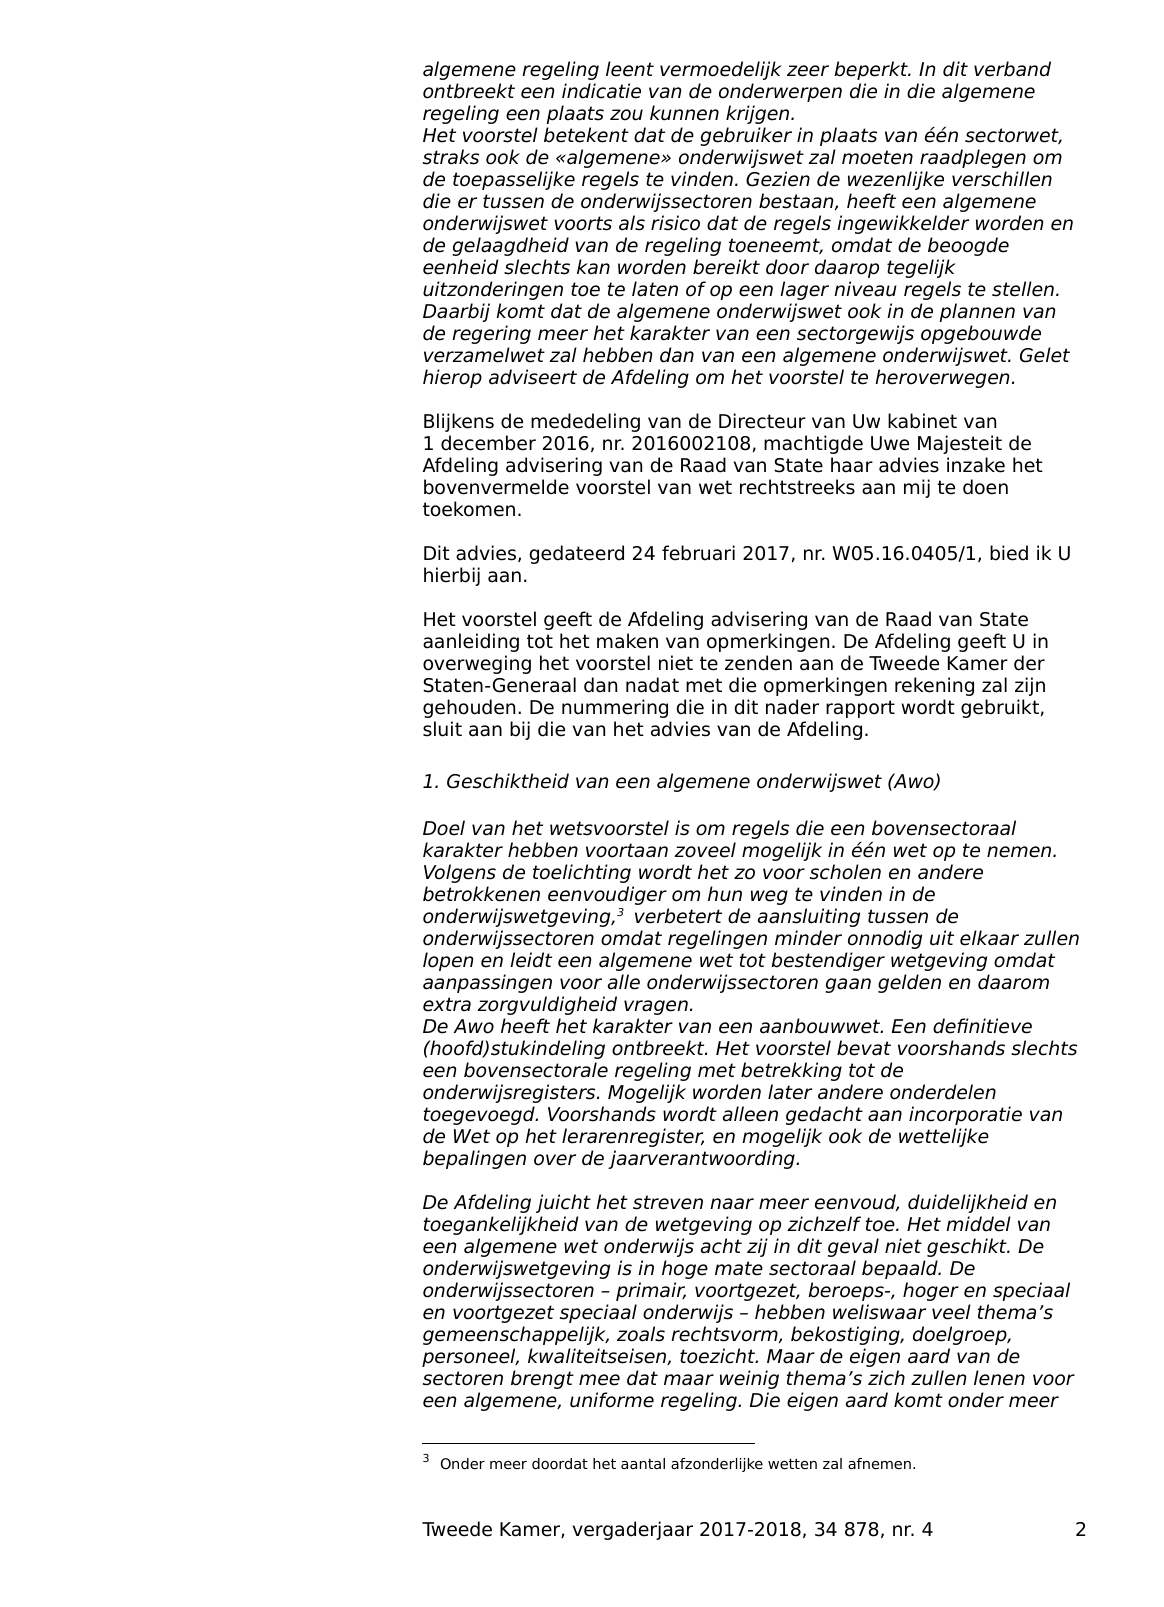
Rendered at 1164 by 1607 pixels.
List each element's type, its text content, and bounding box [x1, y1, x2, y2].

subtitle 1. Geschiktheid van een algemene onderwijswet (Awo) [422, 771, 1087, 793]
text De Awo heeft het karakter van een aanbouwwet. Een definitieve (hoofd)stukindeling ontbreekt. Het voorstel bevat voorshands slechts een bovensectorale regeling met betrekking tot de onderwijsregisters. Mogelijk worden later andere onderdelen toegevoegd. Voorshands wordt alleen gedacht aan incorporatie van de Wet op het lerarenregister, en mogelijk ook de wettelijke bepalingen over de jaarverantwoording. [422, 1016, 1087, 1170]
text Dit advies, gedateerd 24 februari 2017, nr. W05.16.0405/1, bied ik U hierbij aan. [422, 543, 1087, 587]
text algemene regeling leent vermoedelijk zeer beperkt. In dit verband ontbreekt een indicatie van de onderwerpen die in die algemene regeling een plaats zou kunnen krijgen. [422, 59, 1087, 125]
text Onder meer doordat het aantal afzonderlijke wetten zal afnemen. [422, 1452, 1087, 1474]
text De Afdeling juicht het streven naar meer eenvoud, duidelijkheid en toegankelijkheid van de wetgeving op zichzelf toe. Het middel van een algemene wet onderwijs acht zij in dit geval niet geschikt. De onderwijswetgeving is in hoge mate sectoraal bepaald. De onderwijssectoren – primair, voortgezet, beroeps-, hoger en speciaal en voortgezet speciaal onderwijs – hebben weliswaar veel thema’s gemeenschappelijk, zoals rechtsvorm, bekostiging, doelgroep, personeel, kwaliteitseisen, toezicht. Maar de eigen aard van de sectoren brengt mee dat maar weinig thema’s zich zullen lenen voor een algemene, uniforme regeling. Die eigen aard komt onder meer [422, 1192, 1087, 1412]
text Blijkens de mededeling van de Directeur van Uw kabinet van 1 december 2016, nr. 2016002108, machtigde Uwe Majesteit de Afdeling advisering van de Raad van State haar advies inzake het bovenvermelde voorstel van wet rechtstreeks aan mij te doen toekomen. [422, 411, 1087, 521]
text Het voorstel geeft de Afdeling advisering van de Raad van State aanleiding tot het maken van opmerkingen. De Afdeling geeft U in overweging het voorstel niet te zenden aan de Tweede Kamer der Staten-Generaal dan nadat met die opmerkingen rekening zal zijn gehouden. De nummering die in dit nader rapport wordt gebruikt, sluit aan bij die van het advies van de Afdeling. [422, 609, 1087, 741]
text Doel van het wetsvoorstel is om regels die een bovensectoraal karakter hebben voortaan zoveel mogelijk in één wet op te nemen. Volgens de toelichting wordt het zo voor scholen en andere betrokkenen eenvoudiger om hun weg te vinden in de onderwijswetgeving, verbetert de aansluiting tussen de onderwijssectoren omdat regelingen minder onnodig uit elkaar zullen lopen en leidt een algemene wet tot bestendiger wetgeving omdat aanpassingen voor alle onderwijssectoren gaan gelden en daarom extra zorgvuldigheid vragen. [422, 818, 1087, 1016]
text Het voorstel betekent dat de gebruiker in plaats van één sectorwet, straks ook de «algemene» onderwijswet zal moeten raadplegen om de toepasselijke regels te vinden. Gezien de wezenlijke verschillen die er tussen de onderwijssectoren bestaan, heeft een algemene onderwijswet voorts als risico dat de regels ingewikkelder worden en de gelaagdheid van de regeling toeneemt, omdat de beoogde eenheid slechts kan worden bereikt door daarop tegelijk uitzonderingen toe te laten of op een lager niveau regels te stellen. Daarbij komt dat de algemene onderwijswet ook in de plannen van de regering meer het karakter van een sectorgewijs opgebouwde verzamelwet zal hebben dan van een algemene onderwijswet. Gelet hierop adviseert de Afdeling om het voorstel te heroverwegen. [422, 125, 1087, 389]
